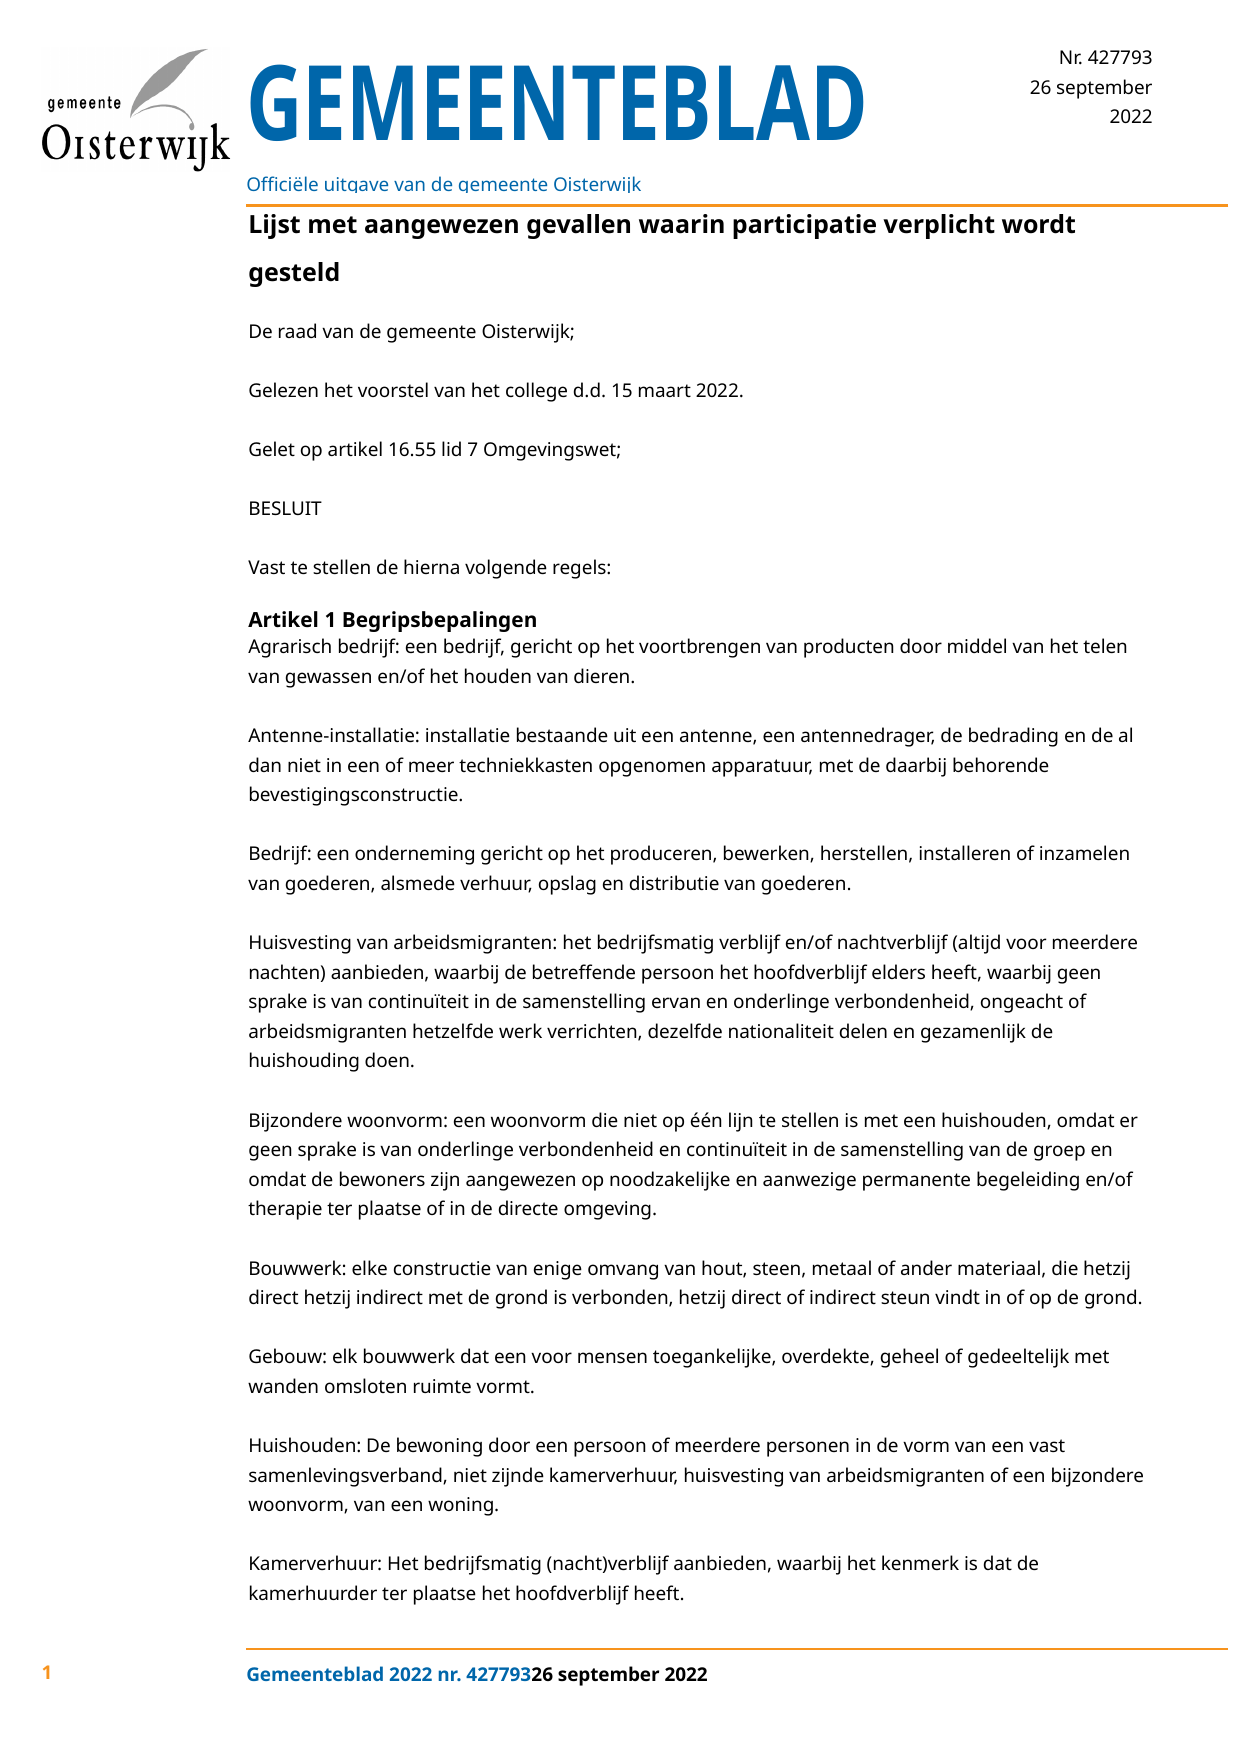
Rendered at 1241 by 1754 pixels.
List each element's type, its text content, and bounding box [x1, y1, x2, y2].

text Agrarisch bedrijf: een bedrijf, gericht op het voortbrengen van producten door middel van het telen van gewassen en/of het houden van dieren. [248, 633, 1152, 689]
text Antenne-installatie: installatie bestaande uit een antenne, een antennedrager, de bedrading en de al dan niet in een of meer techniekkasten opgenomen apparatuur, met de daarbij behorende bevestigingsconstructie. [248, 722, 1152, 807]
text Gebouw: elk bouwwerk dat een voor mensen toegankelijke, overdekte, geheel of gedeeltelijk met wanden omsloten ruimte vormt. [248, 1343, 1152, 1399]
text Gelet op artikel 16.55 lid 7 Omgevingswet; [248, 436, 1152, 462]
text BESLUIT [248, 495, 1152, 521]
text Vast te stellen de hierna volgende regels: [248, 554, 1152, 580]
text Huishouden: De bewoning door een persoon of meerdere personen in de vorm van een vast samenlevingsverband, niet zijnde kamerverhuur, huisvesting van arbeidsmigranten of een bijzondere woonvorm, van een woning. [248, 1432, 1152, 1517]
text De raad van de gemeente Oisterwijk; [248, 318, 1152, 344]
text Gelezen het voorstel van het college d.d. 15 maart 2022. [248, 377, 1152, 403]
text Huisvesting van arbeidsmigranten: het bedrijfsmatig verblijf en/of nachtverblijf (altijd voor meerdere nachten) aanbieden, waarbij de betreffende persoon het hoofdverblijf elders heeft, waarbij geen sprake is van continuïteit in de samenstelling ervan en onderlinge verbondenheid, ongeacht of arbeidsmigranten hetzelfde werk verrichten, dezelfde nationaliteit delen en gezamenlijk de huishouding doen. [248, 929, 1152, 1073]
text Lijst met aangewezen gevallen waarin participatie verplicht wordt gesteld [248, 207, 1152, 288]
text Kamerverhuur: Het bedrijfsmatig (nacht)verblijf aanbieden, waarbij het kenmerk is dat de kamerhuurder ter plaatse het hoofdverblijf heeft. [248, 1551, 1152, 1606]
text Artikel 1 Begripsbepalingen [248, 605, 1152, 633]
text Bouwwerk: elke constructie van enige omvang van hout, steen, metaal of ander materiaal, die hetzij direct hetzij indirect met de grond is verbonden, hetzij direct of indirect steun vindt in of op de grond. [248, 1255, 1152, 1310]
text Bedrijf: een onderneming gericht op het produceren, bewerken, herstellen, installeren of inzamelen van goederen, alsmede verhuur, opslag en distributie van goederen. [248, 841, 1152, 896]
text Bijzondere woonvorm: een woonvorm die niet op één lijn te stellen is met een huishouden, omdat er geen sprake is van onderlinge verbondenheid en continuïteit in de samenstelling van de groep en omdat de bewoners zijn aangewezen op noodzakelijke en aanwezige permanente begeleiding en/of therapie ter plaatse of in de directe omgeving. [248, 1107, 1152, 1221]
picture [41, 47, 231, 172]
